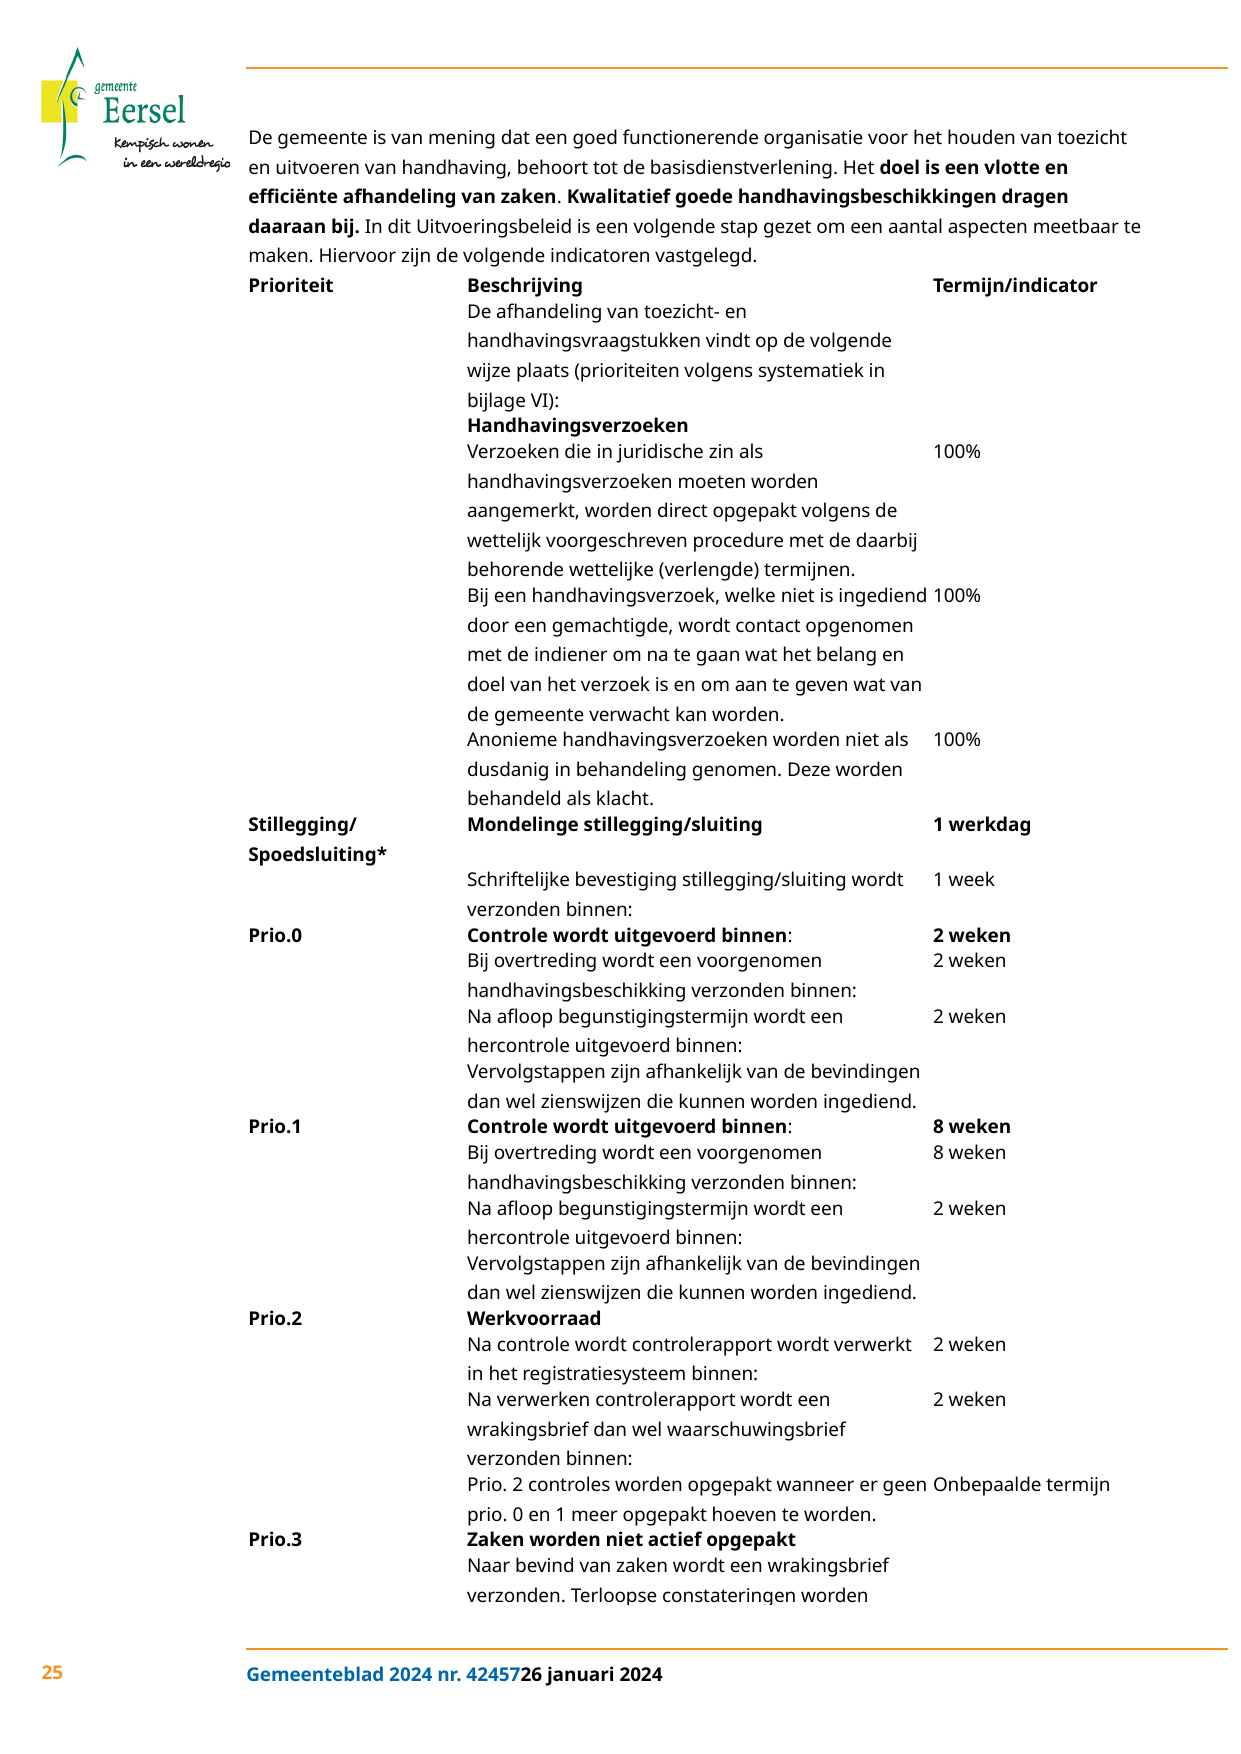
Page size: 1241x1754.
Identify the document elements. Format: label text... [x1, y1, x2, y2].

table_cell Controle wordt uitgevoerd binnen: [467, 922, 933, 948]
table_cell Prio.0 [248, 922, 467, 948]
table_cell Na afloop begunstigingstermijn wordt een hercontrole uitgevoerd binnen: [467, 1195, 933, 1250]
table_cell [248, 1250, 467, 1305]
table_cell Vervolgstappen zijn afhankelijk van de bevindingen dan wel zienswijzen die kunnen worden ingediend. [467, 1250, 933, 1305]
table_cell Anonieme handhavingsverzoeken worden niet als dusdanig in behandeling genomen. Deze worden behandeld als klacht. [467, 726, 933, 811]
table_cell 100% [933, 583, 1152, 726]
table_cell Schriftelijke bevestiging stillegging/sluiting wordt verzonden binnen: [467, 867, 933, 922]
table_cell Na afloop begunstigingstermijn wordt een hercontrole uitgevoerd binnen: [467, 1003, 933, 1058]
picture [41, 47, 231, 172]
table_cell [248, 1058, 467, 1114]
table_cell Prio.2 [248, 1305, 467, 1331]
table_cell Bij overtreding wordt een voorgenomen handhavingsbeschikking verzonden binnen: [467, 1139, 933, 1195]
table_cell Na verwerken controlerapport wordt een wrakingsbrief dan wel waarschuwingsbrief verzonden binnen: [467, 1386, 933, 1471]
table_cell 1 werkdag [933, 811, 1152, 867]
table_cell 100% [933, 726, 1152, 811]
text De gemeente is van mening dat een goed functionerende organisatie voor het houden van toezicht en uitvoeren van handhaving, behoort tot de basisdienstverlening. Het doel is een vlotte en efficiënte afhandeling van zaken. Kwalitatief goede handhavingsbeschikkingen dragen daaraan bij. In dit Uitvoeringsbeleid is een volgende stap gezet om een aantal aspecten meetbaar te maken. Hiervoor zijn de volgende indicatoren vastgelegd. [248, 124, 1152, 268]
table_cell Stillegging/ Spoedsluiting* [248, 811, 467, 867]
table_cell [933, 298, 1152, 413]
table_cell [248, 1552, 467, 1604]
table_header Beschrijving [467, 273, 933, 298]
table_cell [248, 1331, 467, 1386]
table_cell [248, 726, 467, 811]
table_cell [248, 438, 467, 582]
table_cell [248, 867, 467, 922]
table_cell 2 weken [933, 1003, 1152, 1058]
table_cell Werkvoorraad [467, 1305, 933, 1331]
table_cell [933, 1058, 1152, 1114]
table_cell [248, 1386, 467, 1471]
table_cell Zaken worden niet actief opgepakt [467, 1527, 933, 1552]
table_cell Prio.3 [248, 1527, 467, 1552]
table_cell 2 weken [933, 1386, 1152, 1471]
table_cell [933, 1305, 1152, 1331]
table_cell [933, 1527, 1152, 1552]
table_cell [248, 1195, 467, 1250]
table_cell [248, 1003, 467, 1058]
table_cell 2 weken [933, 922, 1152, 948]
table_cell Na controle wordt controlerapport wordt verwerkt in het registratiesysteem binnen: [467, 1331, 933, 1386]
table_cell 8 weken [933, 1139, 1152, 1195]
table_header Prioriteit [248, 273, 467, 298]
table_cell 100% [933, 438, 1152, 582]
table_cell Naar bevind van zaken wordt een wrakingsbrief verzonden. Terloopse constateringen worden [467, 1552, 933, 1604]
table_cell [248, 583, 467, 726]
table_cell [248, 948, 467, 1003]
table_cell [933, 1250, 1152, 1305]
table_cell 8 weken [933, 1114, 1152, 1139]
table_cell Verzoeken die in juridische zin als handhavingsverzoeken moeten worden aangemerkt, worden direct opgepakt volgens de wettelijk voorgeschreven procedure met de daarbij behorende wettelijke (verlengde) termijnen. [467, 438, 933, 582]
table_cell [248, 1471, 467, 1527]
table_cell Mondelinge stillegging/sluiting [467, 811, 933, 867]
table_cell De afhandeling van toezicht- en handhavingsvraagstukken vindt op de volgende wijze plaats (prioriteiten volgens systematiek in bijlage VI): [467, 298, 933, 413]
table_cell Prio.1 [248, 1114, 467, 1139]
table_cell [933, 1552, 1152, 1604]
table_cell [248, 298, 467, 413]
table_cell Bij een handhavingsverzoek, welke niet is ingediend door een gemachtigde, wordt contact opgenomen met de indiener om na te gaan wat het belang en doel van het verzoek is en om aan te geven wat van de gemeente verwacht kan worden. [467, 583, 933, 726]
table_cell Onbepaalde termijn [933, 1471, 1152, 1527]
table_cell 2 weken [933, 948, 1152, 1003]
table_cell Vervolgstappen zijn afhankelijk van de bevindingen dan wel zienswijzen die kunnen worden ingediend. [467, 1058, 933, 1114]
table_cell Handhavingsverzoeken [467, 413, 933, 438]
table_cell [933, 413, 1152, 438]
table_cell Prio. 2 controles worden opgepakt wanneer er geen prio. 0 en 1 meer opgepakt hoeven te worden. [467, 1471, 933, 1527]
table_header Termijn/indicator [933, 273, 1152, 298]
table_cell 1 week [933, 867, 1152, 922]
table_cell Controle wordt uitgevoerd binnen: [467, 1114, 933, 1139]
table_cell [248, 1139, 467, 1195]
table_cell [248, 413, 467, 438]
table_cell Bij overtreding wordt een voorgenomen handhavingsbeschikking verzonden binnen: [467, 948, 933, 1003]
table_cell 2 weken [933, 1331, 1152, 1386]
table_cell 2 weken [933, 1195, 1152, 1250]
